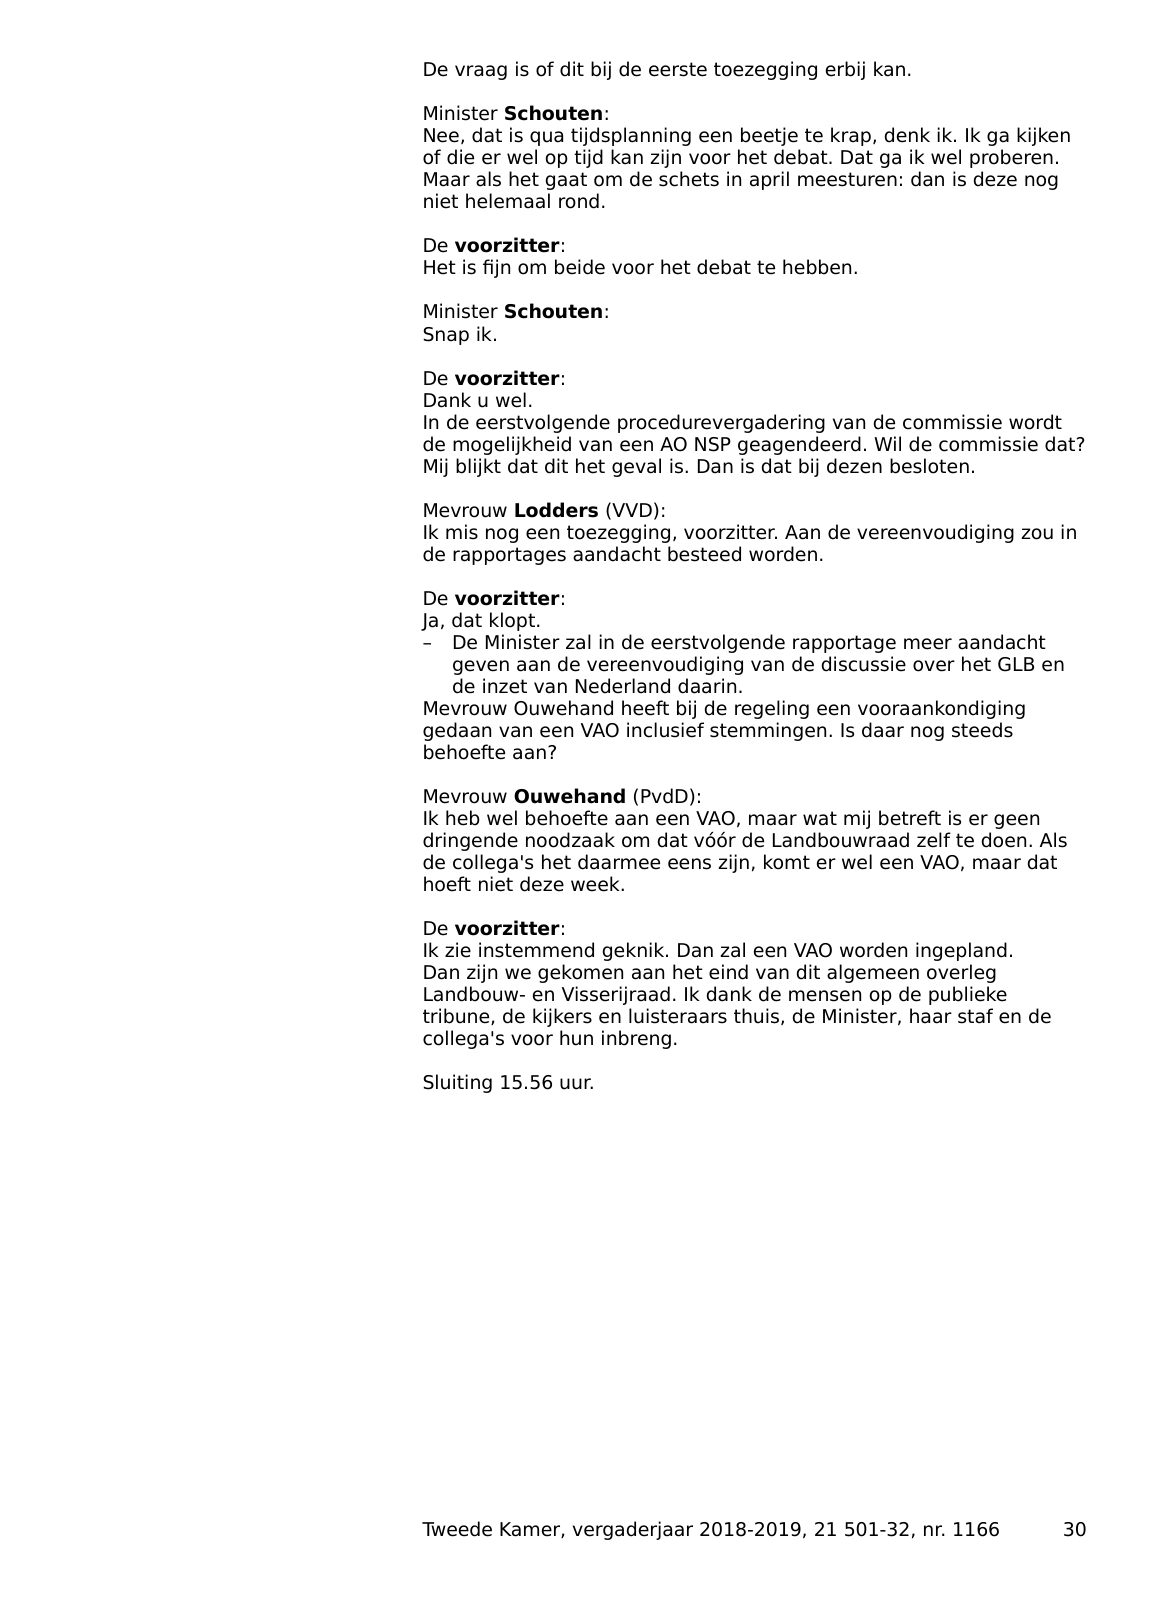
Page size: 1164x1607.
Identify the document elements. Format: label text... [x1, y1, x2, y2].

text Minister Schouten: [422, 301, 1087, 323]
text De voorzitter: [422, 235, 1087, 257]
text Mevrouw Lodders (VVD): [422, 500, 1087, 522]
text – De Minister zal in de eerstvolgende rapportage meer aandacht geven aan de vereenvoudiging van de discussie over het GLB en de inzet van Nederland daarin. [422, 632, 1087, 698]
text Snap ik. [422, 323, 1087, 345]
text De vraag is of dit bij de eerste toezegging erbij kan. [422, 59, 1087, 81]
text In de eerstvolgende procedurevergadering van de commissie wordt de mogelijkheid van een AO NSP geagendeerd. Wil de commissie dat? Mij blijkt dat dit het geval is. Dan is dat bij dezen besloten. [422, 412, 1087, 477]
text Minister Schouten: [422, 103, 1087, 125]
text Ik zie instemmend geknik. Dan zal een VAO worden ingepland. [422, 940, 1087, 962]
text De voorzitter: [422, 368, 1087, 389]
text De voorzitter: [422, 918, 1087, 940]
text Mevrouw Ouwehand (PvdD): [422, 786, 1087, 808]
text Dank u wel. [422, 389, 1087, 412]
text Het is fijn om beide voor het debat te hebben. [422, 257, 1087, 279]
text Ik heb wel behoefte aan een VAO, maar wat mij betreft is er geen dringende noodzaak om dat vóór de Landbouwraad zelf te doen. Als de collega's het daarmee eens zijn, komt er wel een VAO, maar dat hoeft niet deze week. [422, 808, 1087, 896]
text Dan zijn we gekomen aan het eind van dit algemeen overleg Landbouw- en Visserijraad. Ik dank de mensen op de publieke tribune, de kijkers en luisteraars thuis, de Minister, haar staf en de collega's voor hun inbreng. [422, 962, 1087, 1050]
text De voorzitter: [422, 588, 1087, 610]
text Sluiting 15.56 uur. [422, 1072, 1087, 1094]
text Mevrouw Ouwehand heeft bij de regeling een vooraankondiging gedaan van een VAO inclusief stemmingen. Is daar nog steeds behoefte aan? [422, 698, 1087, 764]
text Nee, dat is qua tijdsplanning een beetje te krap, denk ik. Ik ga kijken of die er wel op tijd kan zijn voor het debat. Dat ga ik wel proberen. Maar als het gaat om de schets in april meesturen: dan is deze nog niet helemaal rond. [422, 125, 1087, 213]
text Ik mis nog een toezegging, voorzitter. Aan de vereenvoudiging zou in de rapportages aandacht besteed worden. [422, 522, 1087, 566]
text Ja, dat klopt. [422, 610, 1087, 632]
